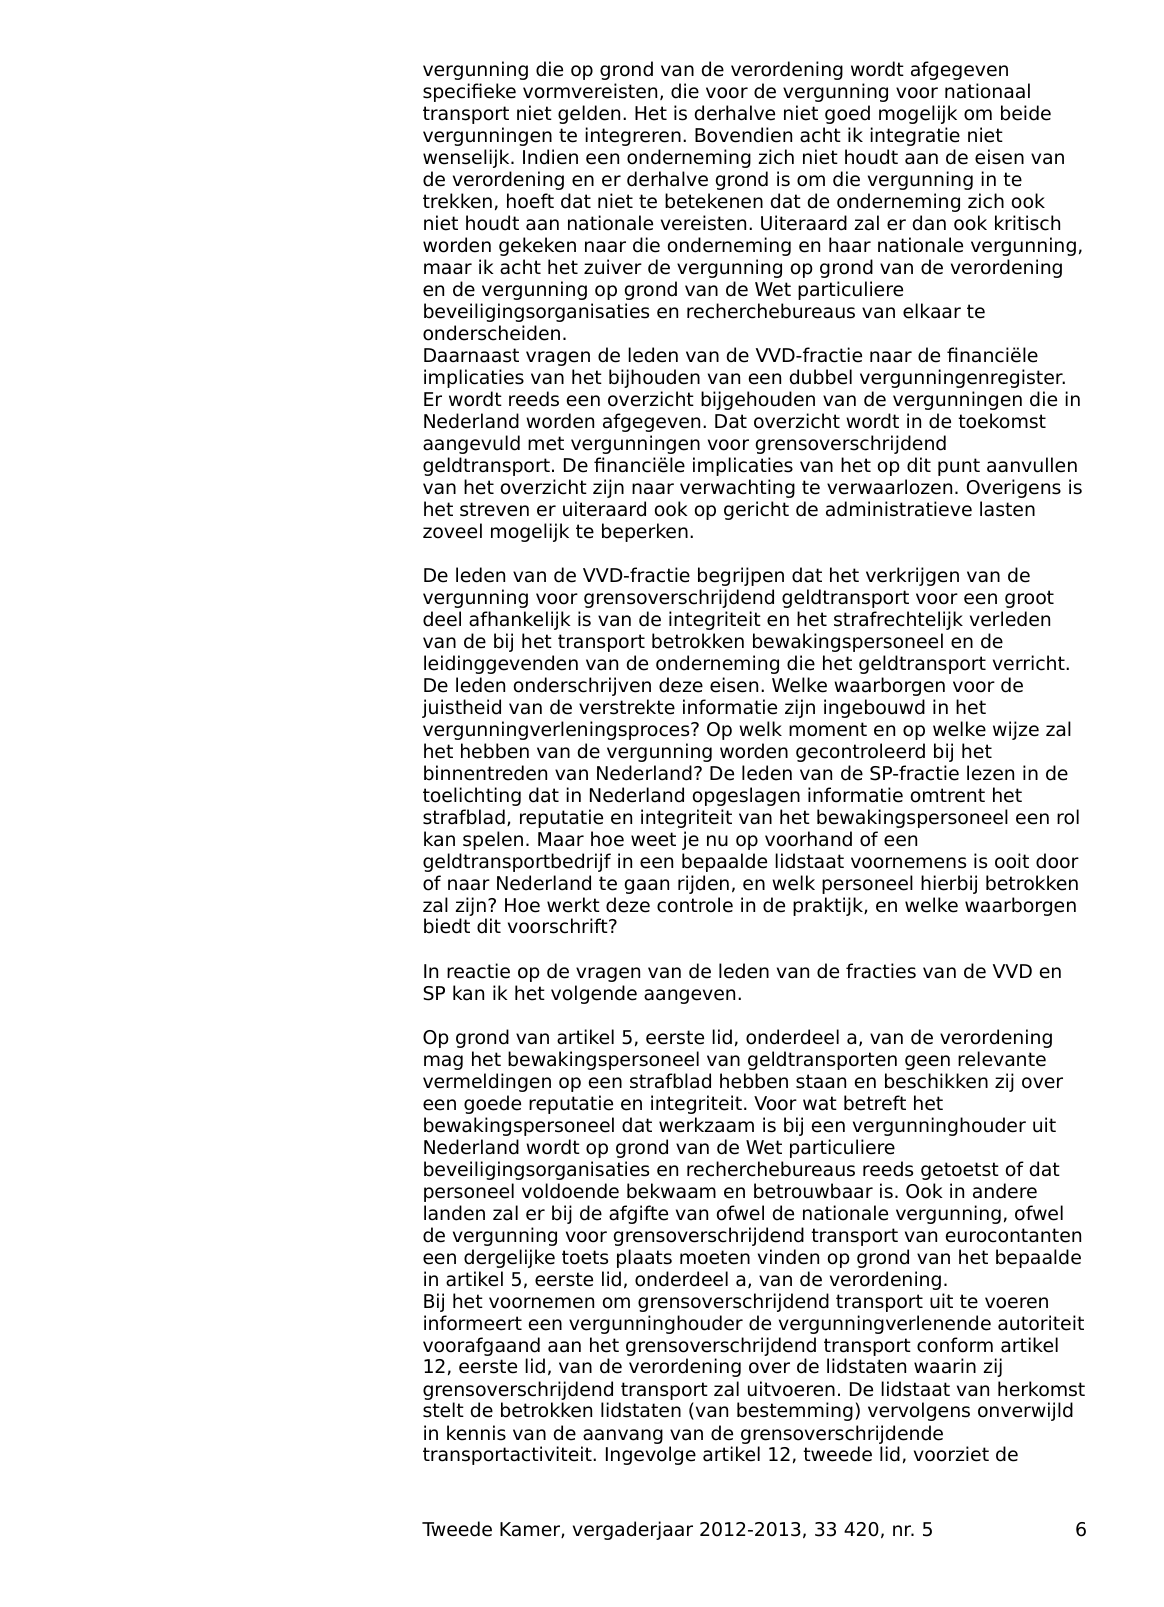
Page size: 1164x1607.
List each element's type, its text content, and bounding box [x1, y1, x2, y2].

text Bij het voornemen om grensoverschrijdend transport uit te voeren informeert een vergunninghouder de vergunningverlenende autoriteit voorafgaand aan het grensoverschrijdend transport conform artikel 12, eerste lid, van de verordening over de lidstaten waarin zij grensoverschrijdend transport zal uitvoeren. De lidstaat van herkomst stelt de betrokken lidstaten (van bestemming) vervolgens onverwijld in kennis van de aanvang van de grensoverschrijdende transportactiviteit. Ingevolge artikel 12, tweede lid, voorziet de [422, 1291, 1087, 1466]
text Daarnaast vragen de leden van de VVD-fractie naar de financiële implicaties van het bijhouden van een dubbel vergunningenregister. Er wordt reeds een overzicht bijgehouden van de vergunningen die in Nederland worden afgegeven. Dat overzicht wordt in de toekomst aangevuld met vergunningen voor grensoverschrijdend geldtransport. De financiële implicaties van het op dit punt aanvullen van het overzicht zijn naar verwachting te verwaarlozen. Overigens is het streven er uiteraard ook op gericht de administratieve lasten zoveel mogelijk te beperken. [422, 345, 1087, 543]
text vergunning die op grond van de verordening wordt afgegeven specifieke vormvereisten, die voor de vergunning voor nationaal transport niet gelden. Het is derhalve niet goed mogelijk om beide vergunningen te integreren. Bovendien acht ik integratie niet wenselijk. Indien een onderneming zich niet houdt aan de eisen van de verordening en er derhalve grond is om die vergunning in te trekken, hoeft dat niet te betekenen dat de onderneming zich ook niet houdt aan nationale vereisten. Uiteraard zal er dan ook kritisch worden gekeken naar die onderneming en haar nationale vergunning, maar ik acht het zuiver de vergunning op grond van de verordening en de vergunning op grond van de Wet particuliere beveiligingsorganisaties en recherchebureaus van elkaar te onderscheiden. [422, 59, 1087, 345]
text Op grond van artikel 5, eerste lid, onderdeel a, van de verordening mag het bewakingspersoneel van geldtransporten geen relevante vermeldingen op een strafblad hebben staan en beschikken zij over een goede reputatie en integriteit. Voor wat betreft het bewakingspersoneel dat werkzaam is bij een vergunninghouder uit Nederland wordt op grond van de Wet particuliere beveiligingsorganisaties en recherchebureaus reeds getoetst of dat personeel voldoende bekwaam en betrouwbaar is. Ook in andere landen zal er bij de afgifte van ofwel de nationale vergunning, ofwel de vergunning voor grensoverschrijdend transport van eurocontanten een dergelijke toets plaats moeten vinden op grond van het bepaalde in artikel 5, eerste lid, onderdeel a, van de verordening. [422, 1027, 1087, 1291]
text De leden van de VVD-fractie begrijpen dat het verkrijgen van de vergunning voor grensoverschrijdend geldtransport voor een groot deel afhankelijk is van de integriteit en het strafrechtelijk verleden van de bij het transport betrokken bewakingspersoneel en de leidinggevenden van de onderneming die het geldtransport verricht. De leden onderschrijven deze eisen. Welke waarborgen voor de juistheid van de verstrekte informatie zijn ingebouwd in het vergunningverleningsproces? Op welk moment en op welke wijze zal het hebben van de vergunning worden gecontroleerd bij het binnentreden van Nederland? De leden van de SP-fractie lezen in de toelichting dat in Nederland opgeslagen informatie omtrent het strafblad, reputatie en integriteit van het bewakingspersoneel een rol kan spelen. Maar hoe weet je nu op voorhand of een geldtransportbedrijf in een bepaalde lidstaat voornemens is ooit door of naar Nederland te gaan rijden, en welk personeel hierbij betrokken zal zijn? Hoe werkt deze controle in de praktijk, en welke waarborgen biedt dit voorschrift? [422, 565, 1087, 938]
text In reactie op de vragen van de leden van de fracties van de VVD en SP kan ik het volgende aangeven. [422, 961, 1087, 1004]
